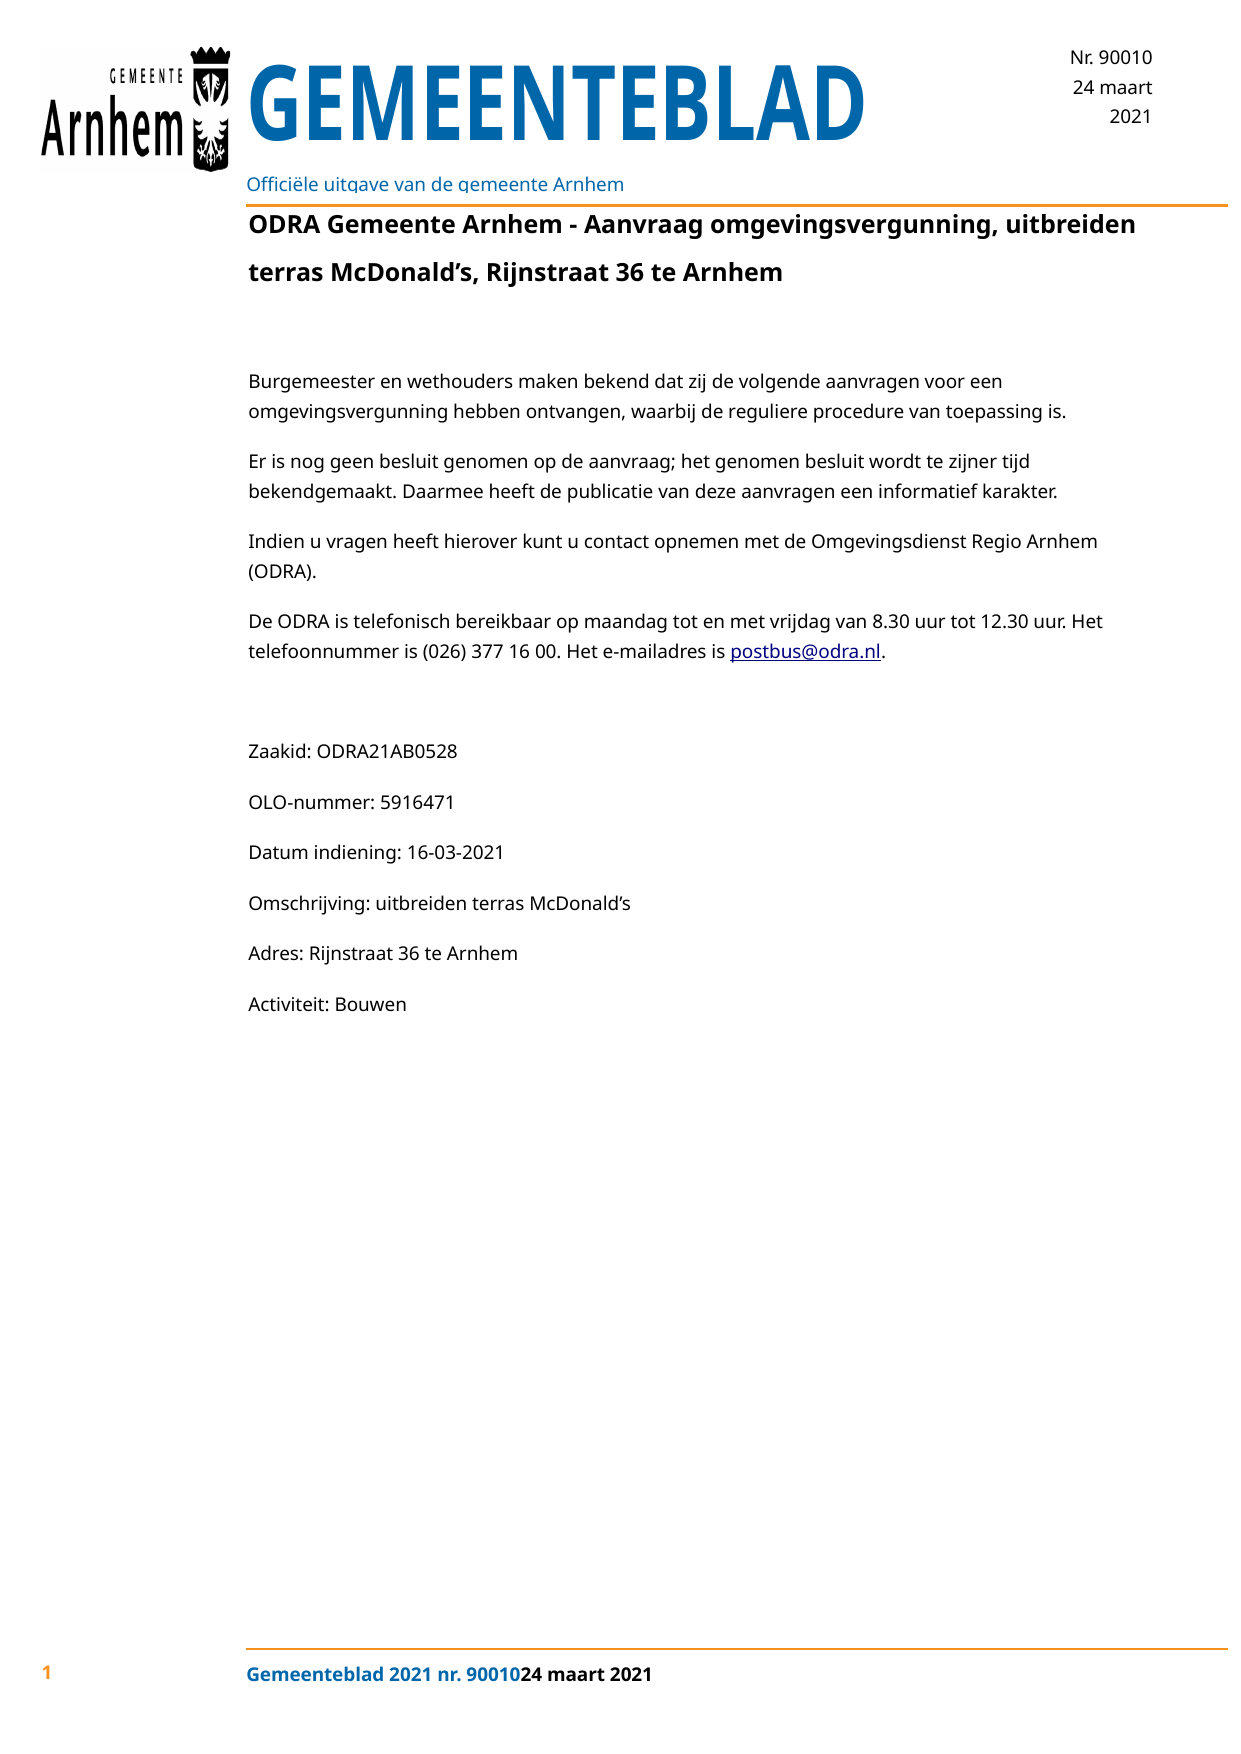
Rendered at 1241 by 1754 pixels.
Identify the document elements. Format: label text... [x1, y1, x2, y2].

text Indien u vragen heeft hierover kunt u contact opnemen met de Omgevingsdienst Regio Arnhem (ODRA). [248, 528, 1152, 584]
text ODRA Gemeente Arnhem - Aanvraag omgevingsvergunning, uitbreiden terras McDonald’s, Rijnstraat 36 te Arnhem [248, 207, 1152, 288]
text OLO-nummer: 5916471 [248, 789, 1152, 815]
picture [41, 47, 231, 172]
text De ODRA is telefonisch bereikbaar op maandag tot en met vrijdag van 8.30 uur tot 12.30 uur. Het telefoonnummer is (026) 377 16 00. Het e-mailadres is postbus@odra.nl. [248, 608, 1152, 664]
text Burgemeester en wethouders maken bekend dat zij de volgende aanvragen voor een omgevingsvergunning hebben ontvangen, waarbij de reguliere procedure van toepassing is. [248, 368, 1152, 424]
text Omschrijving: uitbreiden terras McDonald’s [248, 890, 1152, 916]
text Adres: Rijnstraat 36 te Arnhem [248, 940, 1152, 966]
text Er is nog geen besluit genomen op de aanvraag; het genomen besluit wordt te zijner tijd bekendgemaakt. Daarmee heeft de publicatie van deze aanvragen een informatief karakter. [248, 448, 1152, 504]
text Activiteit: Bouwen [248, 991, 1152, 1017]
text Datum indiening: 16-03-2021 [248, 839, 1152, 865]
text Zaakid: ODRA21AB0528 [248, 739, 1152, 764]
